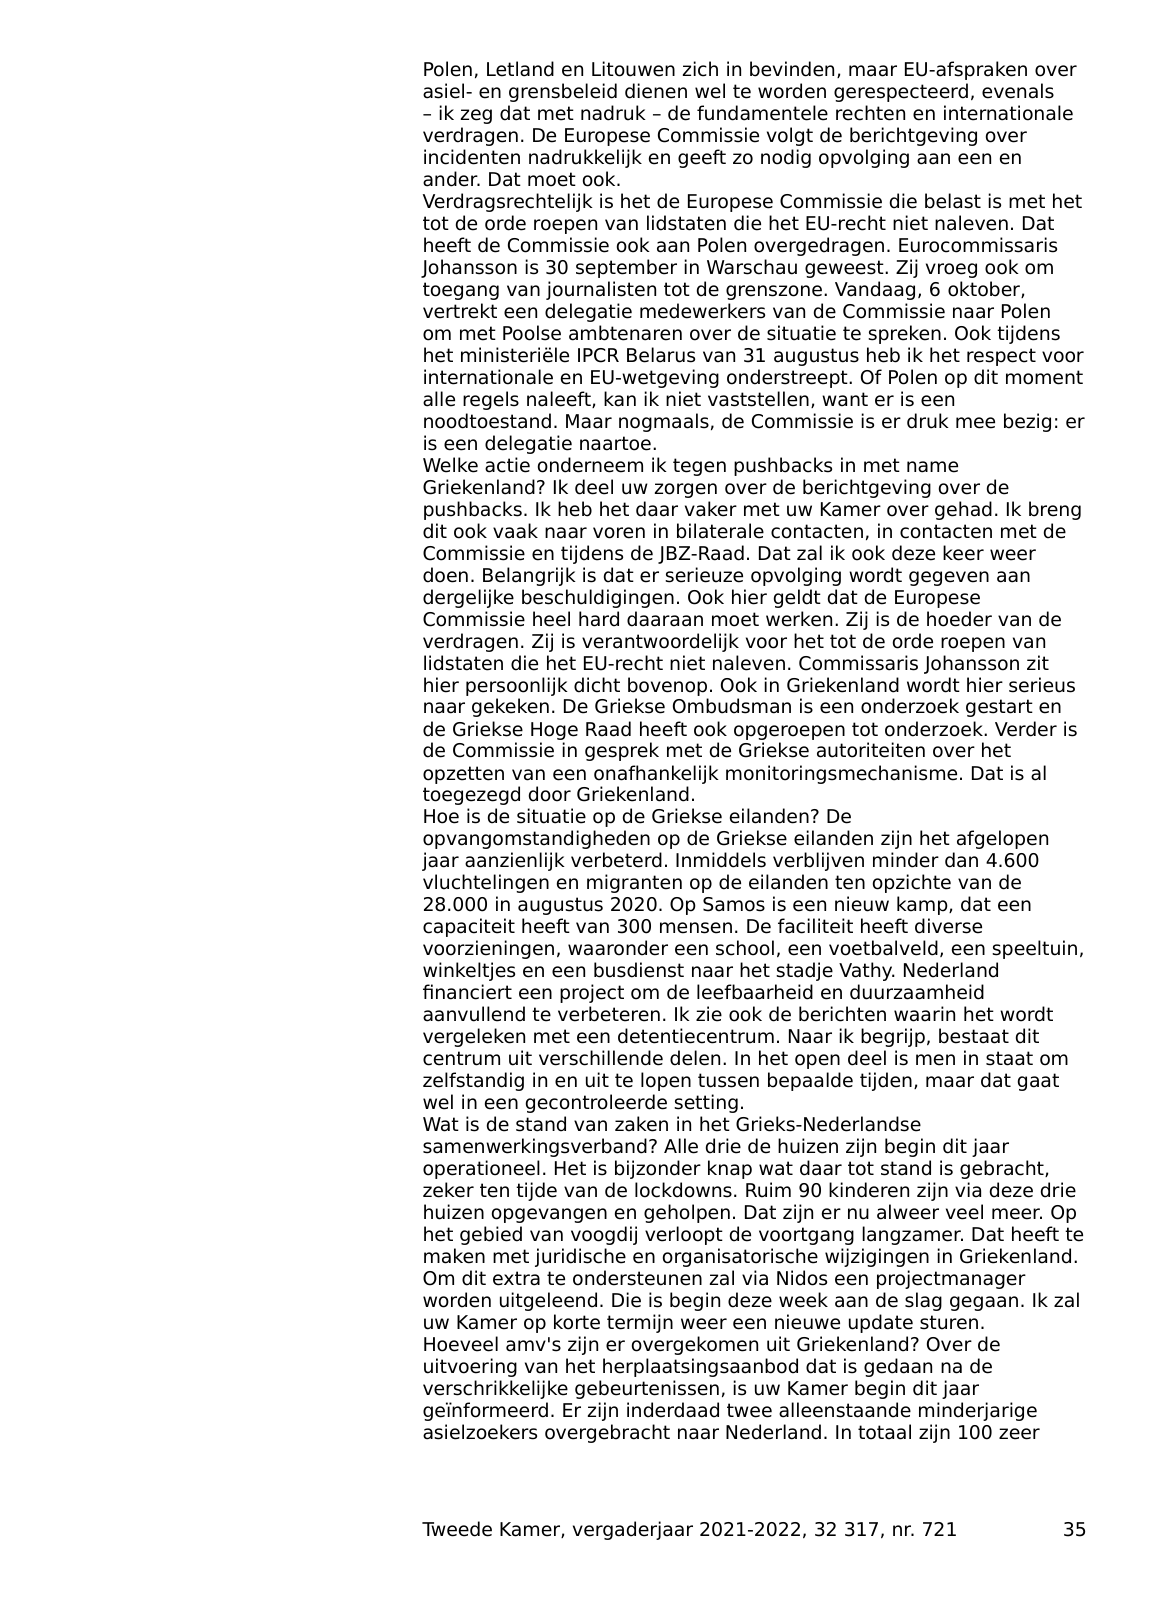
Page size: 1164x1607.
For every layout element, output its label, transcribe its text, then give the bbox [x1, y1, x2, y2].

text Polen, Letland en Litouwen zich in bevinden, maar EU-afspraken over asiel- en grensbeleid dienen wel te worden gerespecteerd, evenals – ik zeg dat met nadruk – de fundamentele rechten en internationale verdragen. De Europese Commissie volgt de berichtgeving over incidenten nadrukkelijk en geeft zo nodig opvolging aan een en ander. Dat moet ook. [422, 59, 1087, 191]
text Welke actie onderneem ik tegen pushbacks in met name Griekenland? Ik deel uw zorgen over de berichtgeving over de pushbacks. Ik heb het daar vaker met uw Kamer over gehad. Ik breng dit ook vaak naar voren in bilaterale contacten, in contacten met de Commissie en tijdens de JBZ-Raad. Dat zal ik ook deze keer weer doen. Belangrijk is dat er serieuze opvolging wordt gegeven aan dergelijke beschuldigingen. Ook hier geldt dat de Europese Commissie heel hard daaraan moet werken. Zij is de hoeder van de verdragen. Zij is verantwoordelijk voor het tot de orde roepen van lidstaten die het EU-recht niet naleven. Commissaris Johansson zit hier persoonlijk dicht bovenop. Ook in Griekenland wordt hier serieus naar gekeken. De Griekse Ombudsman is een onderzoek gestart en de Griekse Hoge Raad heeft ook opgeroepen tot onderzoek. Verder is de Commissie in gesprek met de Griekse autoriteiten over het opzetten van een onafhankelijk monitoringsmechanisme. Dat is al toegezegd door Griekenland. [422, 455, 1087, 806]
text Verdragsrechtelijk is het de Europese Commissie die belast is met het tot de orde roepen van lidstaten die het EU-recht niet naleven. Dat heeft de Commissie ook aan Polen overgedragen. Eurocommissaris Johansson is 30 september in Warschau geweest. Zij vroeg ook om toegang van journalisten tot de grenszone. Vandaag, 6 oktober, vertrekt een delegatie medewerkers van de Commissie naar Polen om met Poolse ambtenaren over de situatie te spreken. Ook tijdens het ministeriële IPCR Belarus van 31 augustus heb ik het respect voor internationale en EU-wetgeving onderstreept. Of Polen op dit moment alle regels naleeft, kan ik niet vaststellen, want er is een noodtoestand. Maar nogmaals, de Commissie is er druk mee bezig: er is een delegatie naartoe. [422, 191, 1087, 455]
text Hoe is de situatie op de Griekse eilanden? De opvangomstandigheden op de Griekse eilanden zijn het afgelopen jaar aanzienlijk verbeterd. Inmiddels verblijven minder dan 4.600 vluchtelingen en migranten op de eilanden ten opzichte van de 28.000 in augustus 2020. Op Samos is een nieuw kamp, dat een capaciteit heeft van 300 mensen. De faciliteit heeft diverse voorzieningen, waaronder een school, een voetbalveld, een speeltuin, winkeltjes en een busdienst naar het stadje Vathy. Nederland financiert een project om de leefbaarheid en duurzaamheid aanvullend te verbeteren. Ik zie ook de berichten waarin het wordt vergeleken met een detentiecentrum. Naar ik begrijp, bestaat dit centrum uit verschillende delen. In het open deel is men in staat om zelfstandig in en uit te lopen tussen bepaalde tijden, maar dat gaat wel in een gecontroleerde setting. [422, 806, 1087, 1114]
text Hoeveel amv's zijn er overgekomen uit Griekenland? Over de uitvoering van het herplaatsingsaanbod dat is gedaan na de verschrikkelijke gebeurtenissen, is uw Kamer begin dit jaar geïnformeerd. Er zijn inderdaad twee alleenstaande minderjarige asielzoekers overgebracht naar Nederland. In totaal zijn 100 zeer [422, 1334, 1087, 1444]
text Wat is de stand van zaken in het Grieks-Nederlandse samenwerkingsverband? Alle drie de huizen zijn begin dit jaar operationeel. Het is bijzonder knap wat daar tot stand is gebracht, zeker ten tijde van de lockdowns. Ruim 90 kinderen zijn via deze drie huizen opgevangen en geholpen. Dat zijn er nu alweer veel meer. Op het gebied van voogdij verloopt de voortgang langzamer. Dat heeft te maken met juridische en organisatorische wijzigingen in Griekenland. Om dit extra te ondersteunen zal via Nidos een projectmanager worden uitgeleend. Die is begin deze week aan de slag gegaan. Ik zal uw Kamer op korte termijn weer een nieuwe update sturen. [422, 1114, 1087, 1334]
